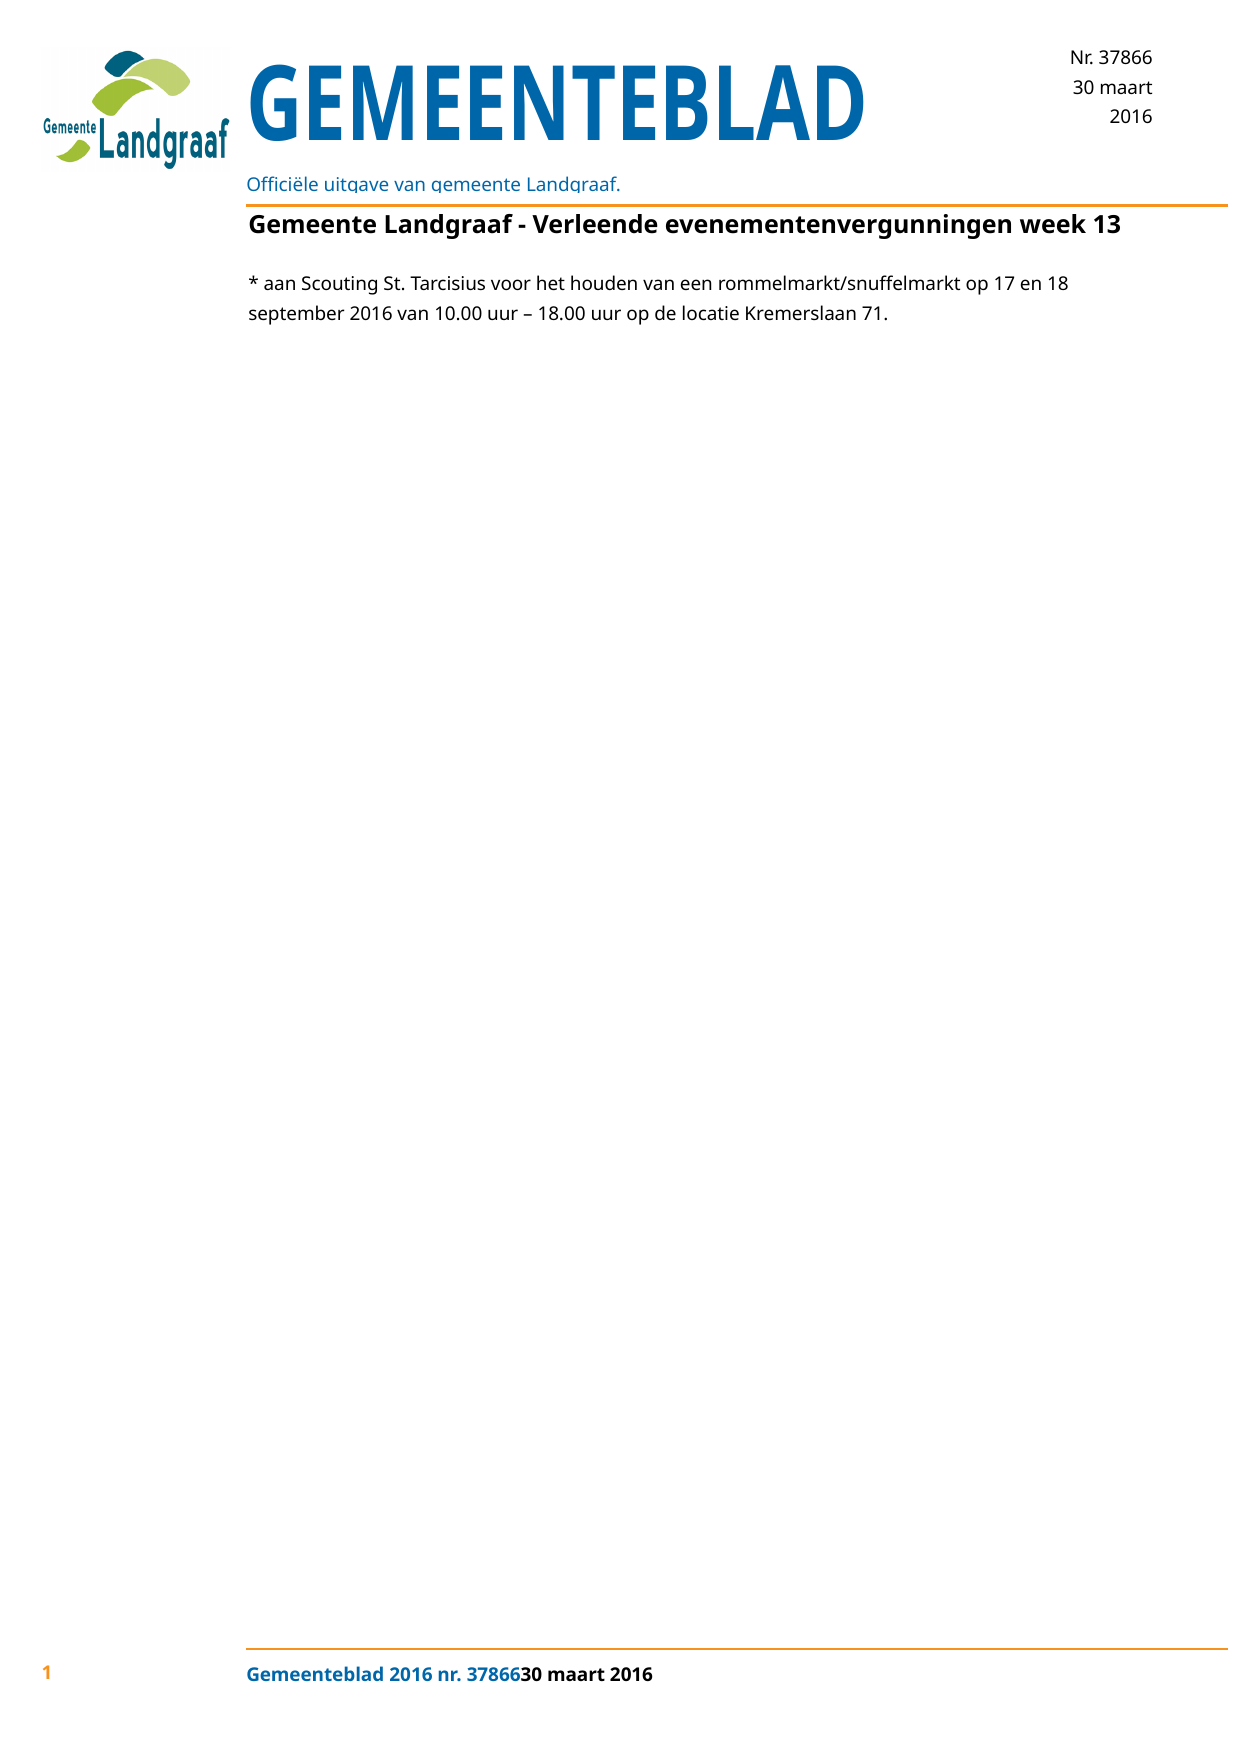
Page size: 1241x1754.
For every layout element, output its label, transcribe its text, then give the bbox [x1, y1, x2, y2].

text Gemeente Landgraaf - Verleende evenementenvergunningen week 13 [248, 207, 1152, 241]
text * aan Scouting St. Tarcisius voor het houden van een rommelmarkt/snuffelmarkt op 17 en 18 september 2016 van 10.00 uur – 18.00 uur op de locatie Kremerslaan 71. [248, 270, 1152, 326]
picture [41, 47, 231, 172]
